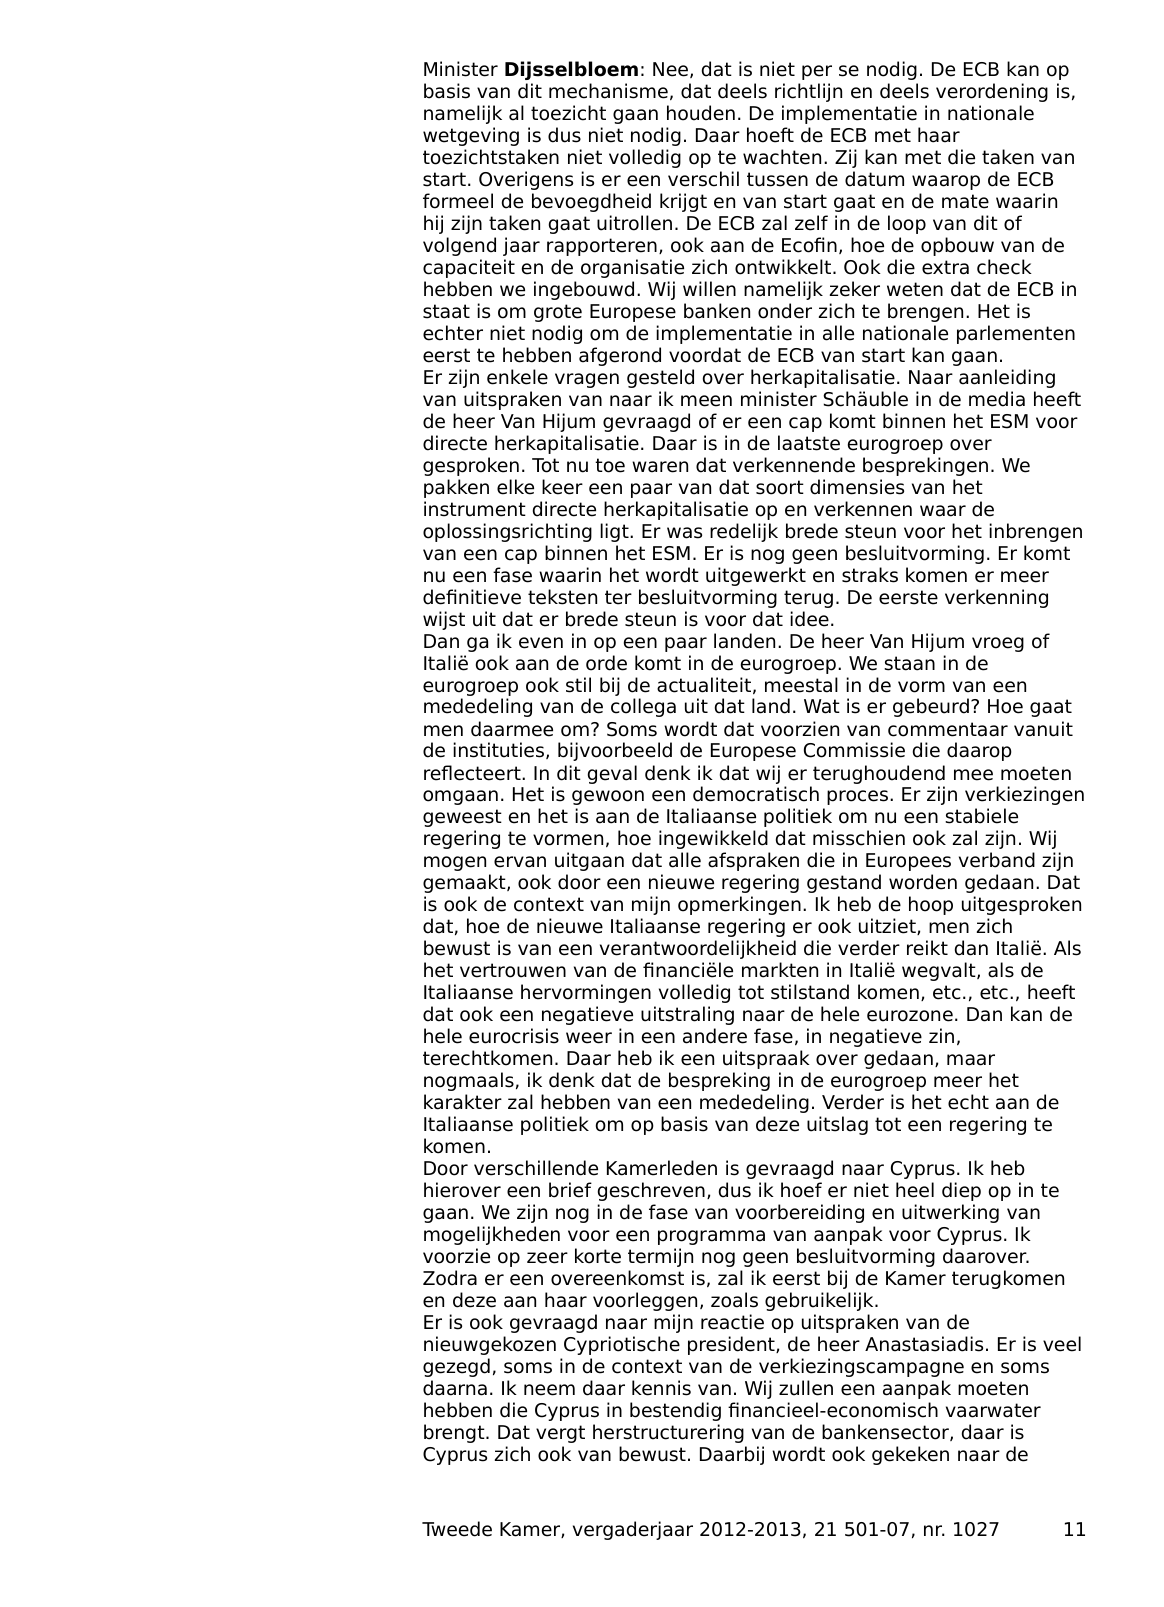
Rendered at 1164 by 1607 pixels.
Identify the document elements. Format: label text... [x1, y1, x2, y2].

text Door verschillende Kamerleden is gevraagd naar Cyprus. Ik heb hierover een brief geschreven, dus ik hoef er niet heel diep op in te gaan. We zijn nog in de fase van voorbereiding en uitwerking van mogelijkheden voor een programma van aanpak voor Cyprus. Ik voorzie op zeer korte termijn nog geen besluitvorming daarover. Zodra er een overeenkomst is, zal ik eerst bij de Kamer terugkomen en deze aan haar voorleggen, zoals gebruikelijk. [422, 1158, 1087, 1312]
text Minister Dijsselbloem: Nee, dat is niet per se nodig. De ECB kan op basis van dit mechanisme, dat deels richtlijn en deels verordening is, namelijk al toezicht gaan houden. De implementatie in nationale wetgeving is dus niet nodig. Daar hoeft de ECB met haar toezichtstaken niet volledig op te wachten. Zij kan met die taken van start. Overigens is er een verschil tussen de datum waarop de ECB formeel de bevoegdheid krijgt en van start gaat en de mate waarin hij zijn taken gaat uitrollen. De ECB zal zelf in de loop van dit of volgend jaar rapporteren, ook aan de Ecofin, hoe de opbouw van de capaciteit en de organisatie zich ontwikkelt. Ook die extra check hebben we ingebouwd. Wij willen namelijk zeker weten dat de ECB in staat is om grote Europese banken onder zich te brengen. Het is echter niet nodig om de implementatie in alle nationale parlementen eerst te hebben afgerond voordat de ECB van start kan gaan. [422, 59, 1087, 367]
text Er is ook gevraagd naar mijn reactie op uitspraken van de nieuwgekozen Cypriotische president, de heer Anastasiadis. Er is veel gezegd, soms in de context van de verkiezingscampagne en soms daarna. Ik neem daar kennis van. Wij zullen een aanpak moeten hebben die Cyprus in bestendig financieel-economisch vaarwater brengt. Dat vergt herstructurering van de bankensector, daar is Cyprus zich ook van bewust. Daarbij wordt ook gekeken naar de [422, 1312, 1087, 1466]
text Er zijn enkele vragen gesteld over herkapitalisatie. Naar aanleiding van uitspraken van naar ik meen minister Schäuble in de media heeft de heer Van Hijum gevraagd of er een cap komt binnen het ESM voor directe herkapitalisatie. Daar is in de laatste eurogroep over gesproken. Tot nu toe waren dat verkennende besprekingen. We pakken elke keer een paar van dat soort dimensies van het instrument directe herkapitalisatie op en verkennen waar de oplossingsrichting ligt. Er was redelijk brede steun voor het inbrengen van een cap binnen het ESM. Er is nog geen besluitvorming. Er komt nu een fase waarin het wordt uitgewerkt en straks komen er meer definitieve teksten ter besluitvorming terug. De eerste verkenning wijst uit dat er brede steun is voor dat idee. [422, 367, 1087, 631]
text Dan ga ik even in op een paar landen. De heer Van Hijum vroeg of Italië ook aan de orde komt in de eurogroep. We staan in de eurogroep ook stil bij de actualiteit, meestal in de vorm van een mededeling van de collega uit dat land. Wat is er gebeurd? Hoe gaat men daarmee om? Soms wordt dat voorzien van commentaar vanuit de instituties, bijvoorbeeld de Europese Commissie die daarop reflecteert. In dit geval denk ik dat wij er terughoudend mee moeten omgaan. Het is gewoon een democratisch proces. Er zijn verkiezingen geweest en het is aan de Italiaanse politiek om nu een stabiele regering te vormen, hoe ingewikkeld dat misschien ook zal zijn. Wij mogen ervan uitgaan dat alle afspraken die in Europees verband zijn gemaakt, ook door een nieuwe regering gestand worden gedaan. Dat is ook de context van mijn opmerkingen. Ik heb de hoop uitgesproken dat, hoe de nieuwe Italiaanse regering er ook uitziet, men zich bewust is van een verantwoordelijkheid die verder reikt dan Italië. Als het vertrouwen van de financiële markten in Italië wegvalt, als de Italiaanse hervormingen volledig tot stilstand komen, etc., etc., heeft dat ook een negatieve uitstraling naar de hele eurozone. Dan kan de hele eurocrisis weer in een andere fase, in negatieve zin, terechtkomen. Daar heb ik een uitspraak over gedaan, maar nogmaals, ik denk dat de bespreking in de eurogroep meer het karakter zal hebben van een mededeling. Verder is het echt aan de Italiaanse politiek om op basis van deze uitslag tot een regering te komen. [422, 631, 1087, 1158]
